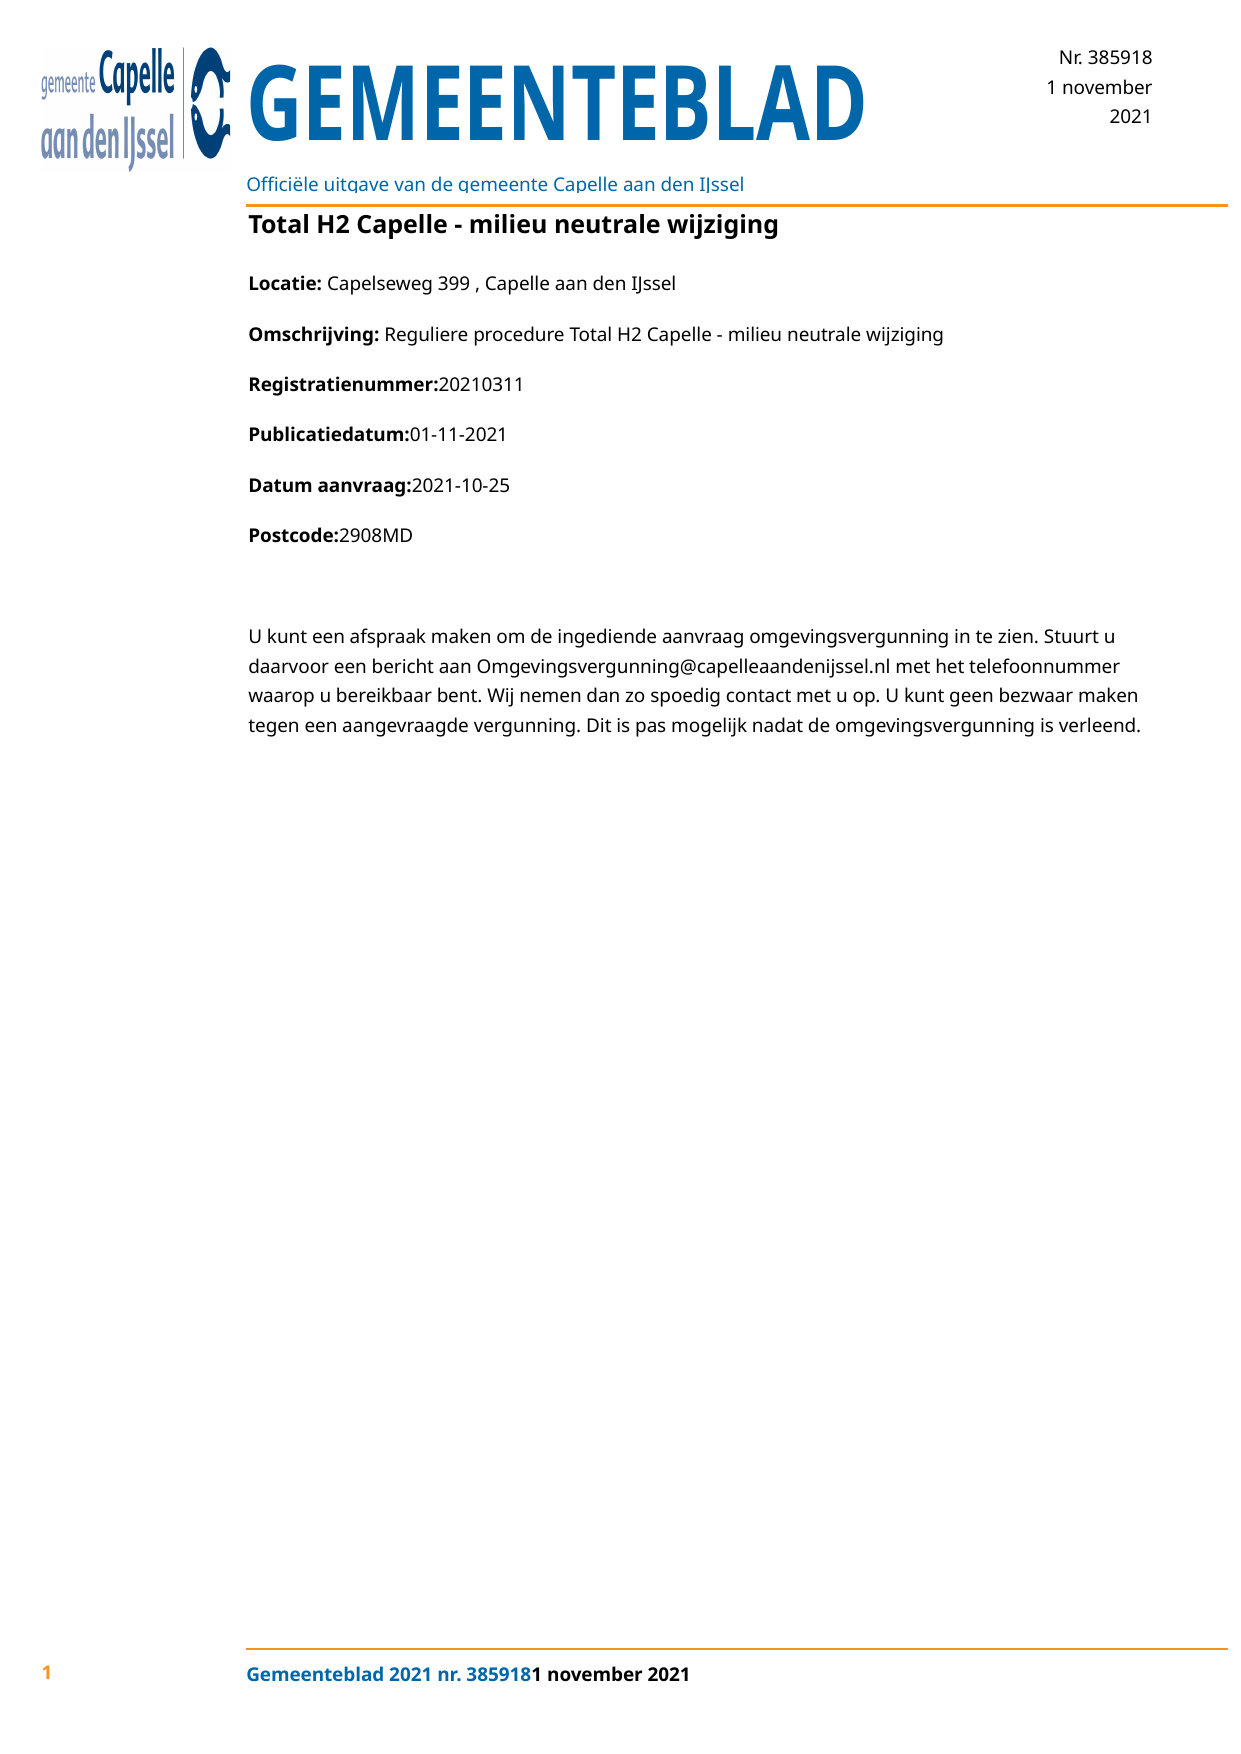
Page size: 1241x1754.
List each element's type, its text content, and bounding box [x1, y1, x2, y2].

text Publicatiedatum:01-11-2021 [248, 422, 1152, 447]
picture [41, 47, 231, 172]
text Datum aanvraag:2021-10-25 [248, 472, 1152, 498]
text Registratienummer:20210311 [248, 371, 1152, 397]
text Total H2 Capelle - milieu neutrale wijziging [248, 207, 1152, 241]
text Omschrijving: Reguliere procedure Total H2 Capelle - milieu neutrale wijziging [248, 321, 1152, 346]
text Postcode:2908MD [248, 522, 1152, 548]
text U kunt een afspraak maken om de ingediende aanvraag omgevingsvergunning in te zien. Stuurt u daarvoor een bericht aan Omgevingsvergunning@capelleaandenijssel.nl met het telefoonnummer waarop u bereikbaar bent. Wij nemen dan zo spoedig contact met u op. U kunt geen bezwaar maken tegen een aangevraagde vergunning. Dit is pas mogelijk nadat de omgevingsvergunning is verleend. [248, 623, 1152, 738]
text Locatie: Capelseweg 399 , Capelle aan den IJssel [248, 270, 1152, 296]
